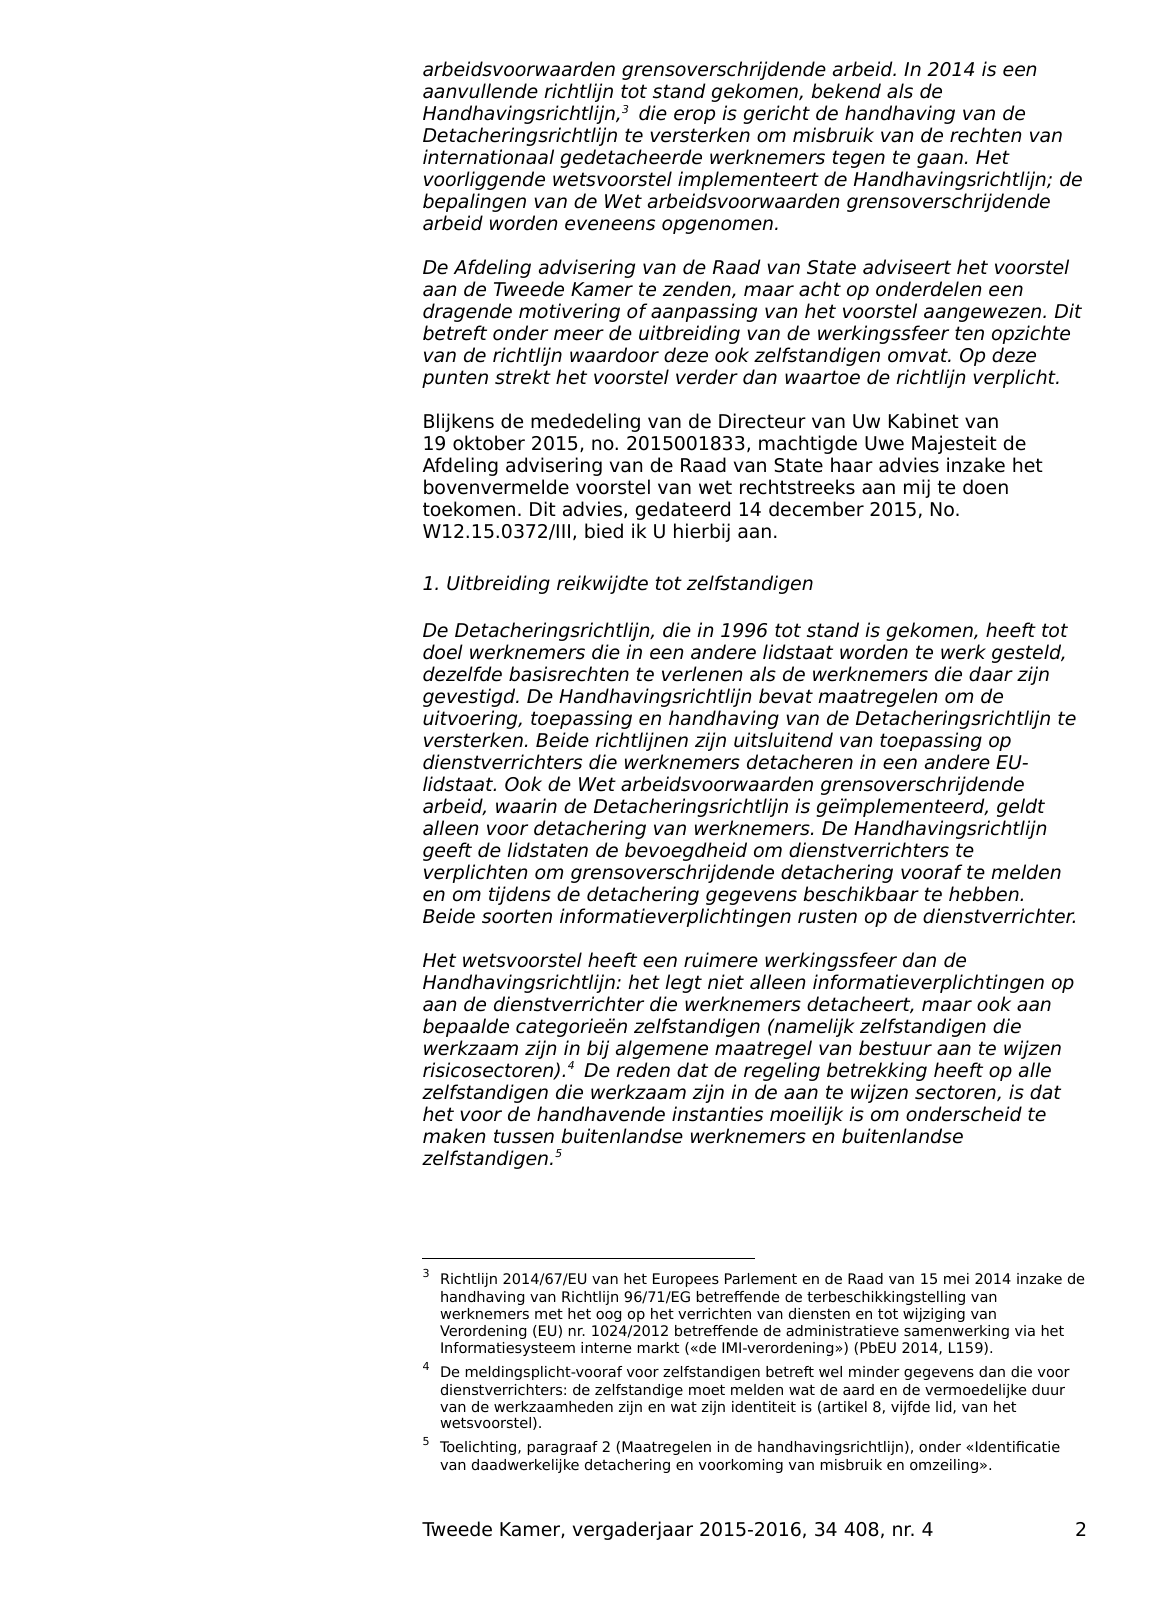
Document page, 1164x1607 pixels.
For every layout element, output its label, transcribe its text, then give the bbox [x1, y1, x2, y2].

text arbeidsvoorwaarden grensoverschrijdende arbeid. In 2014 is een aanvullende richtlijn tot stand gekomen, bekend als de Handhavingsrichtlijn, die erop is gericht de handhaving van de Detacheringsrichtlijn te versterken om misbruik van de rechten van internationaal gedetacheerde werknemers tegen te gaan. Het voorliggende wetsvoorstel implementeert de Handhavingsrichtlijn; de bepalingen van de Wet arbeidsvoorwaarden grensoverschrijdende arbeid worden eveneens opgenomen. [422, 59, 1087, 235]
text Blijkens de mededeling van de Directeur van Uw Kabinet van 19 oktober 2015, no. 2015001833, machtigde Uwe Majesteit de Afdeling advisering van de Raad van State haar advies inzake het bovenvermelde voorstel van wet rechtstreeks aan mij te doen toekomen. Dit advies, gedateerd 14 december 2015, No. W12.15.0372/III, bied ik U hierbij aan. [422, 411, 1087, 543]
subtitle 1. Uitbreiding reikwijdte tot zelfstandigen [422, 573, 1087, 595]
text De meldingsplicht-vooraf voor zelfstandigen betreft wel minder gegevens dan die voor dienstverrichters: de zelfstandige moet melden wat de aard en de vermoedelijke duur van de werkzaamheden zijn en wat zijn identiteit is (artikel 8, vijfde lid, van het wetsvoorstel). [422, 1360, 1087, 1432]
text Toelichting, paragraaf 2 (Maatregelen in de handhavingsrichtlijn), onder «Identificatie van daadwerkelijke detachering en voorkoming van misbruik en omzeiling». [422, 1435, 1087, 1474]
text De Afdeling advisering van de Raad van State adviseert het voorstel aan de Tweede Kamer te zenden, maar acht op onderdelen een dragende motivering of aanpassing van het voorstel aangewezen. Dit betreft onder meer de uitbreiding van de werkingssfeer ten opzichte van de richtlijn waardoor deze ook zelfstandigen omvat. Op deze punten strekt het voorstel verder dan waartoe de richtlijn verplicht. [422, 257, 1087, 389]
text Het wetsvoorstel heeft een ruimere werkingssfeer dan de Handhavingsrichtlijn: het legt niet alleen informatieverplichtingen op aan de dienstverrichter die werknemers detacheert, maar ook aan bepaalde categorieën zelfstandigen (namelijk zelfstandigen die werkzaam zijn in bij algemene maatregel van bestuur aan te wijzen risicosectoren). De reden dat de regeling betrekking heeft op alle zelfstandigen die werkzaam zijn in de aan te wijzen sectoren, is dat het voor de handhavende instanties moeilijk is om onderscheid te maken tussen buitenlandse werknemers en buitenlandse zelfstandigen. [422, 950, 1087, 1170]
text De Detacheringsrichtlijn, die in 1996 tot stand is gekomen, heeft tot doel werknemers die in een andere lidstaat worden te werk gesteld, dezelfde basisrechten te verlenen als de werknemers die daar zijn gevestigd. De Handhavingsrichtlijn bevat maatregelen om de uitvoering, toepassing en handhaving van de Detacheringsrichtlijn te versterken. Beide richtlijnen zijn uitsluitend van toepassing op dienstverrichters die werknemers detacheren in een andere EU-lidstaat. Ook de Wet arbeidsvoorwaarden grensoverschrijdende arbeid, waarin de Detacheringsrichtlijn is geïmplementeerd, geldt alleen voor detachering van werknemers. De Handhavingsrichtlijn geeft de lidstaten de bevoegdheid om dienstverrichters te verplichten om grensoverschrijdende detachering vooraf te melden en om tijdens de detachering gegevens beschikbaar te hebben. Beide soorten informatieverplichtingen rusten op de dienstverrichter. [422, 620, 1087, 928]
text Richtlijn 2014/67/EU van het Europees Parlement en de Raad van 15 mei 2014 inzake de handhaving van Richtlijn 96/71/EG betreffende de terbeschikkingstelling van werknemers met het oog op het verrichten van diensten en tot wijziging van Verordening (EU) nr. 1024/2012 betreffende de administratieve samenwerking via het Informatiesysteem interne markt («de IMI-verordening») (PbEU 2014, L159). [422, 1267, 1087, 1357]
